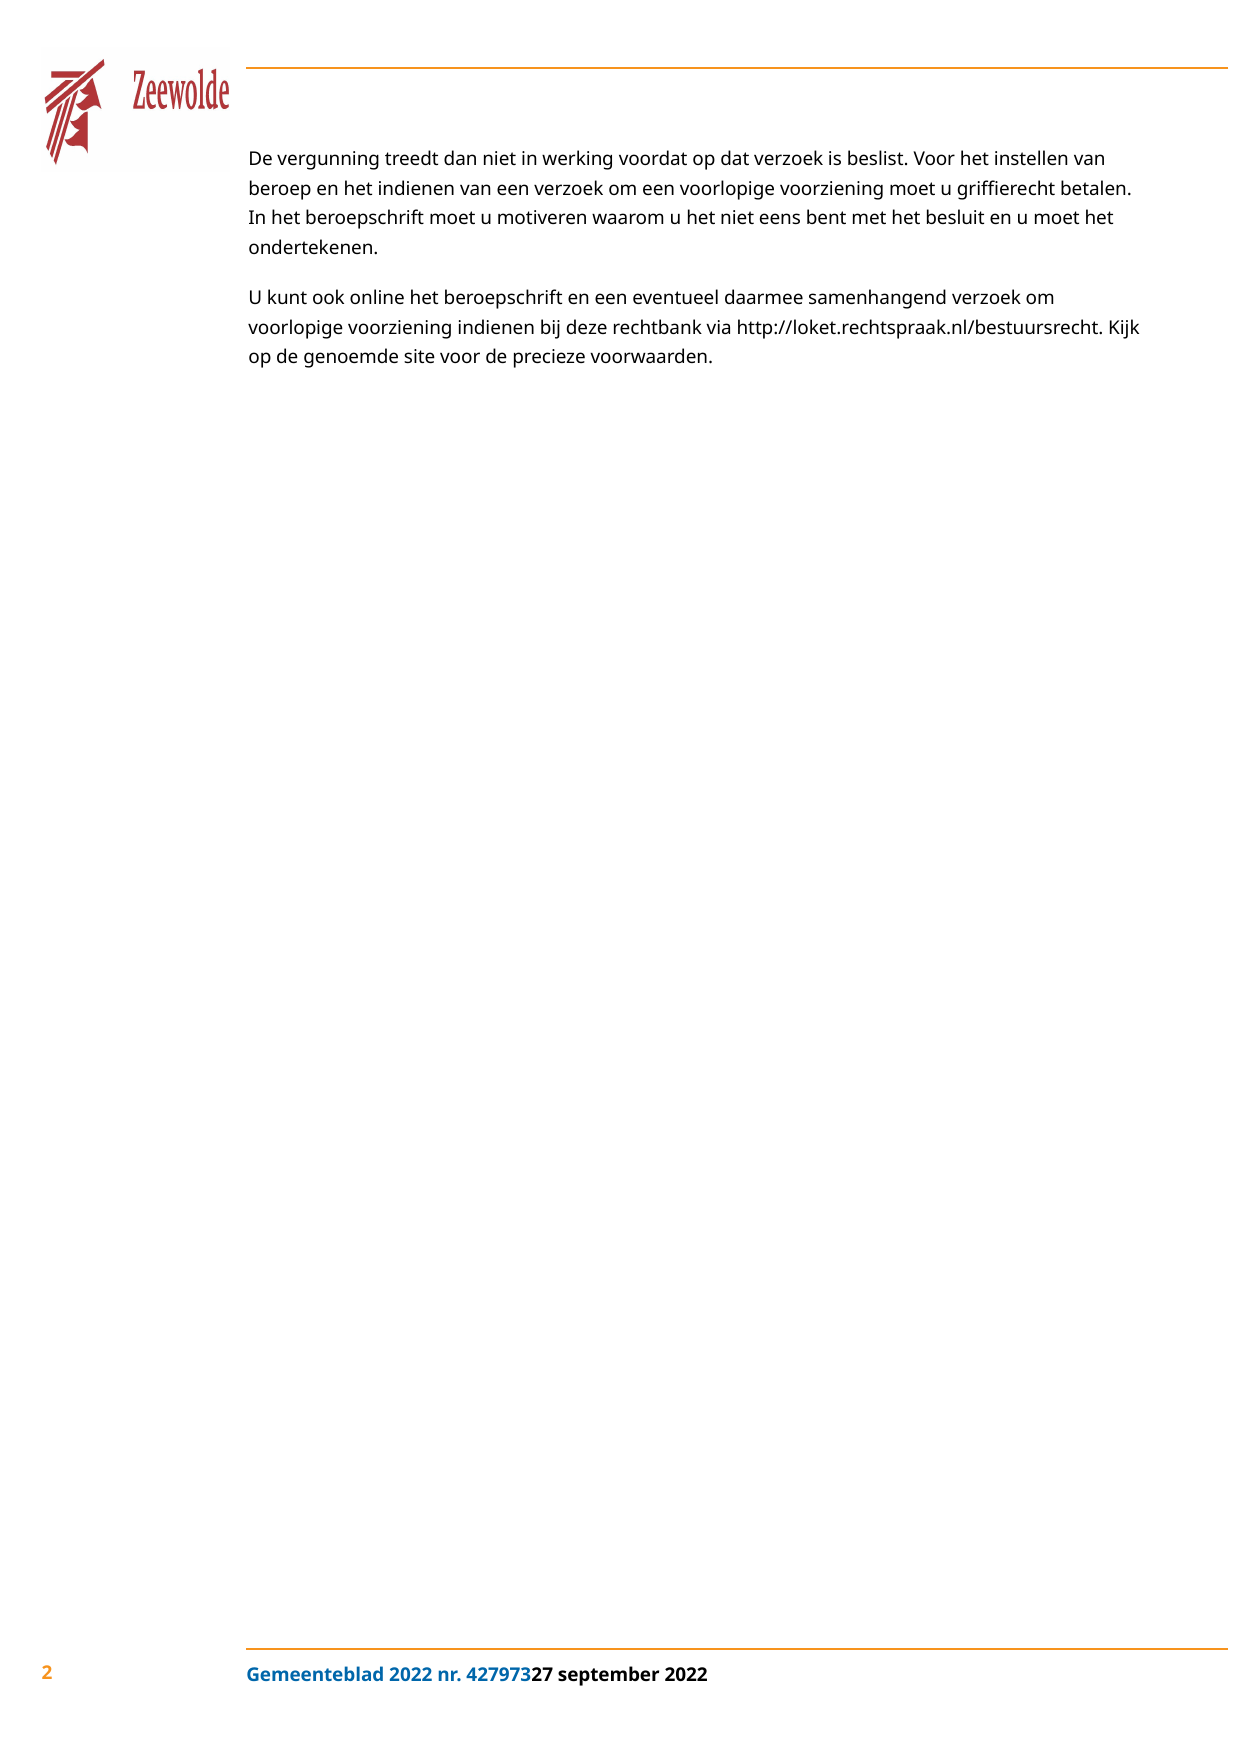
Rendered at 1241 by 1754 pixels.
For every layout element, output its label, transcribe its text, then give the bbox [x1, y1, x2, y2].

text De vergunning treedt dan niet in werking voordat op dat verzoek is beslist. Voor het instellen van beroep en het indienen van een verzoek om een voorlopige voorziening moet u griffierecht betalen. In het beroepschrift moet u motiveren waarom u het niet eens bent met het besluit en u moet het ondertekenen. [248, 145, 1152, 260]
text U kunt ook online het beroepschrift en een eventueel daarmee samenhangend verzoek om voorlopige voorziening indienen bij deze rechtbank via http://loket.rechtspraak.nl/bestuursrecht. Kijk op de genoemde site voor de precieze voorwaarden. [248, 284, 1152, 369]
picture [41, 47, 231, 172]
